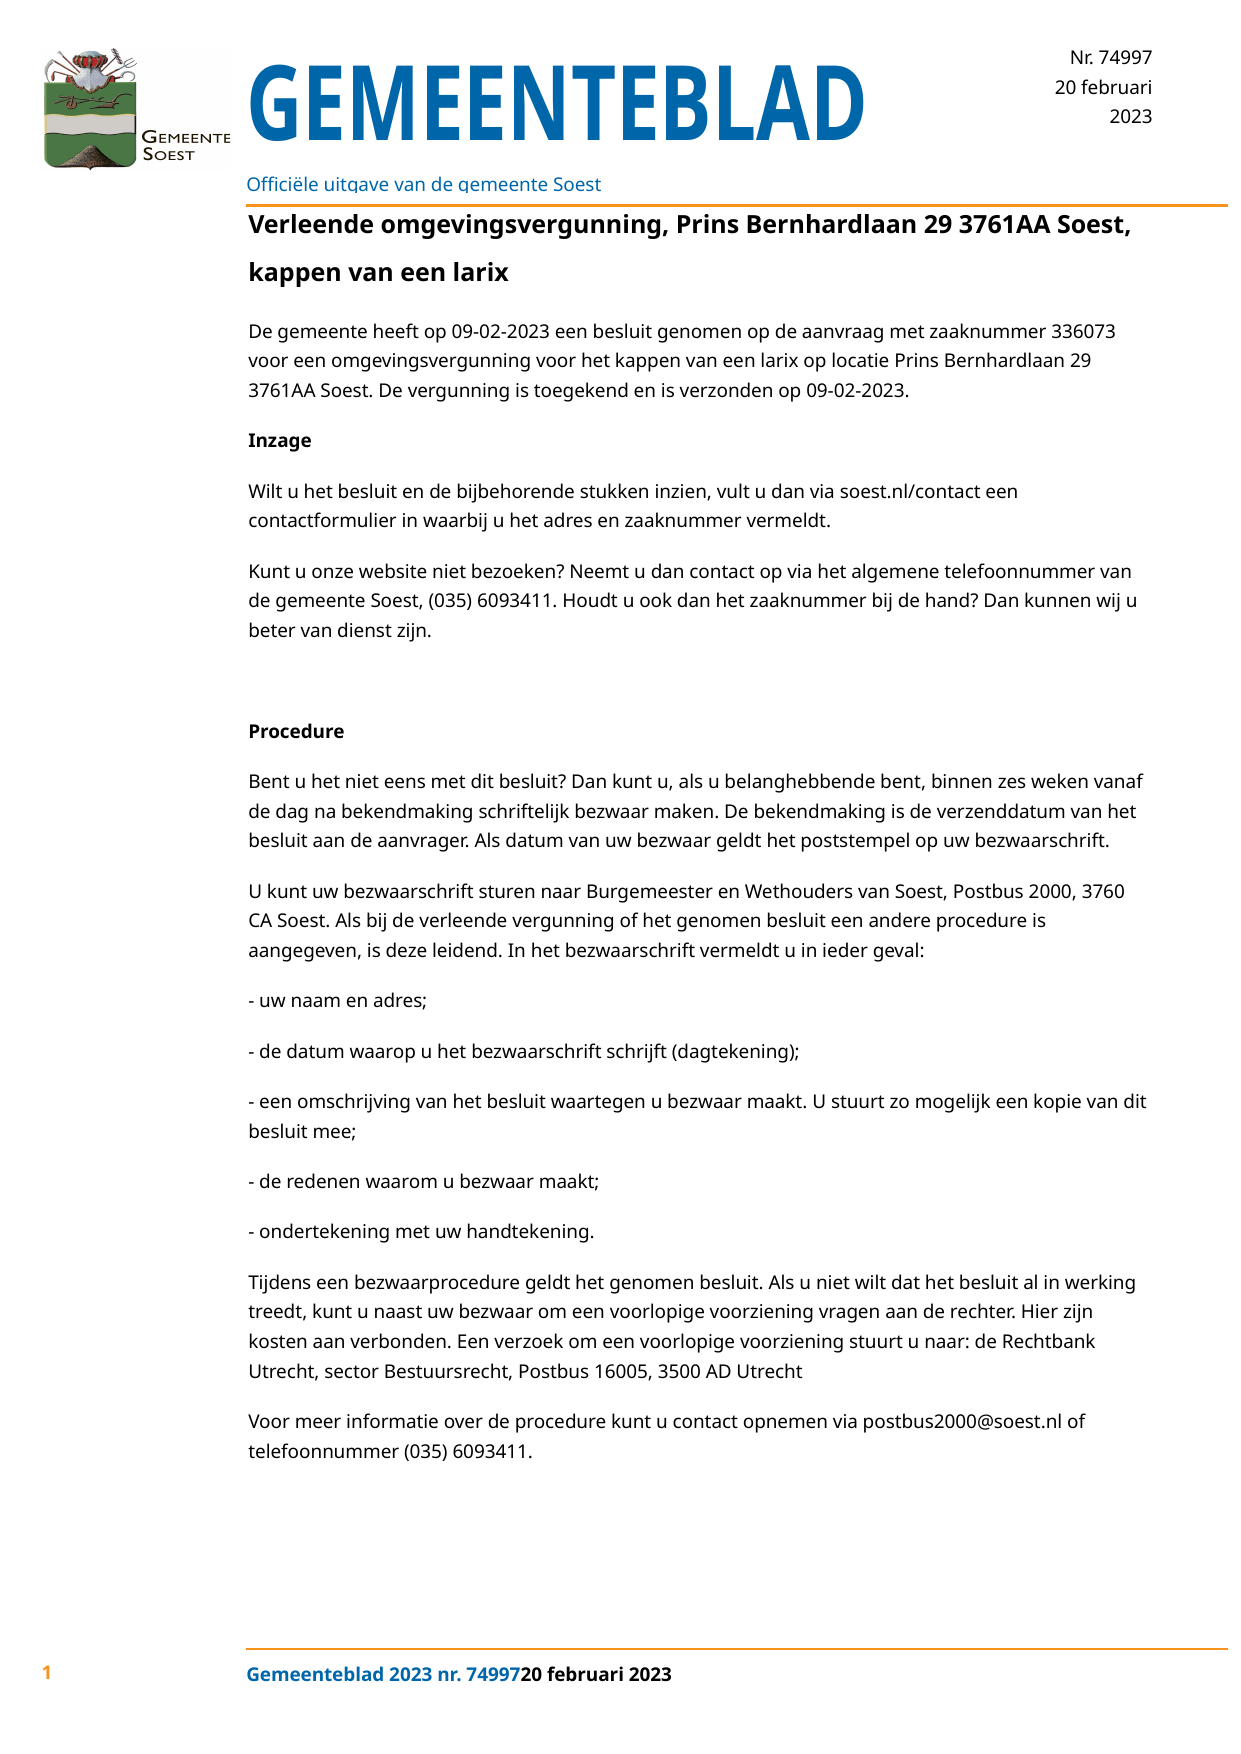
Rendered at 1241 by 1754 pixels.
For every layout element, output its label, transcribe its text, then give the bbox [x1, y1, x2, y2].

text Bent u het niet eens met dit besluit? Dan kunt u, als u belanghebbende bent, binnen zes weken vanaf de dag na bekendmaking schriftelijk bezwaar maken. De bekendmaking is de verzenddatum van het besluit aan de aanvrager. Als datum van uw bezwaar geldt het poststempel op uw bezwaarschrift. [248, 768, 1152, 853]
text - de datum waarop u het bezwaarschrift schrijft (dagtekening); [248, 1038, 1152, 1064]
text - ondertekening met uw handtekening. [248, 1219, 1152, 1244]
text Procedure [248, 718, 1152, 744]
text Tijdens een bezwaarprocedure geldt het genomen besluit. Als u niet wilt dat het besluit al in werking treedt, kunt u naast uw bezwaar om een voorlopige voorziening vragen aan de rechter. Hier zijn kosten aan verbonden. Een verzoek om een voorlopige voorziening stuurt u naar: de Rechtbank Utrecht, sector Bestuursrecht, Postbus 16005, 3500 AD Utrecht [248, 1269, 1152, 1384]
text Kunt u onze website niet bezoeken? Neemt u dan contact op via het algemene telefoonnummer van de gemeente Soest, (035) 6093411. Houdt u ook dan het zaaknummer bij de hand? Dan kunnen wij u beter van dienst zijn. [248, 558, 1152, 643]
picture [41, 47, 231, 172]
text - uw naam en adres; [248, 987, 1152, 1013]
text Inzage [248, 427, 1152, 453]
text - een omschrijving van het besluit waartegen u bezwaar maakt. U stuurt zo mogelijk een kopie van dit besluit mee; [248, 1088, 1152, 1144]
text - de redenen waarom u bezwaar maakt; [248, 1168, 1152, 1194]
text Wilt u het besluit en de bijbehorende stukken inzien, vult u dan via soest.nl/contact een contactformulier in waarbij u het adres en zaaknummer vermeldt. [248, 478, 1152, 533]
text Verleende omgevingsvergunning, Prins Bernhardlaan 29 3761AA Soest, kappen van een larix [248, 207, 1152, 288]
text U kunt uw bezwaarschrift sturen naar Burgemeester en Wethouders van Soest, Postbus 2000, 3760 CA Soest. Als bij de verleende vergunning of het genomen besluit een andere procedure is aangegeven, is deze leidend. In het bezwaarschrift vermeldt u in ieder geval: [248, 878, 1152, 963]
text De gemeente heeft op 09-02-2023 een besluit genomen op de aanvraag met zaaknummer 336073 voor een omgevingsvergunning voor het kappen van een larix op locatie Prins Bernhardlaan 29 3761AA Soest. De vergunning is toegekend en is verzonden op 09-02-2023. [248, 318, 1152, 403]
text Voor meer informatie over de procedure kunt u contact opnemen via postbus2000@soest.nl of telefoonnummer (035) 6093411. [248, 1408, 1152, 1464]
